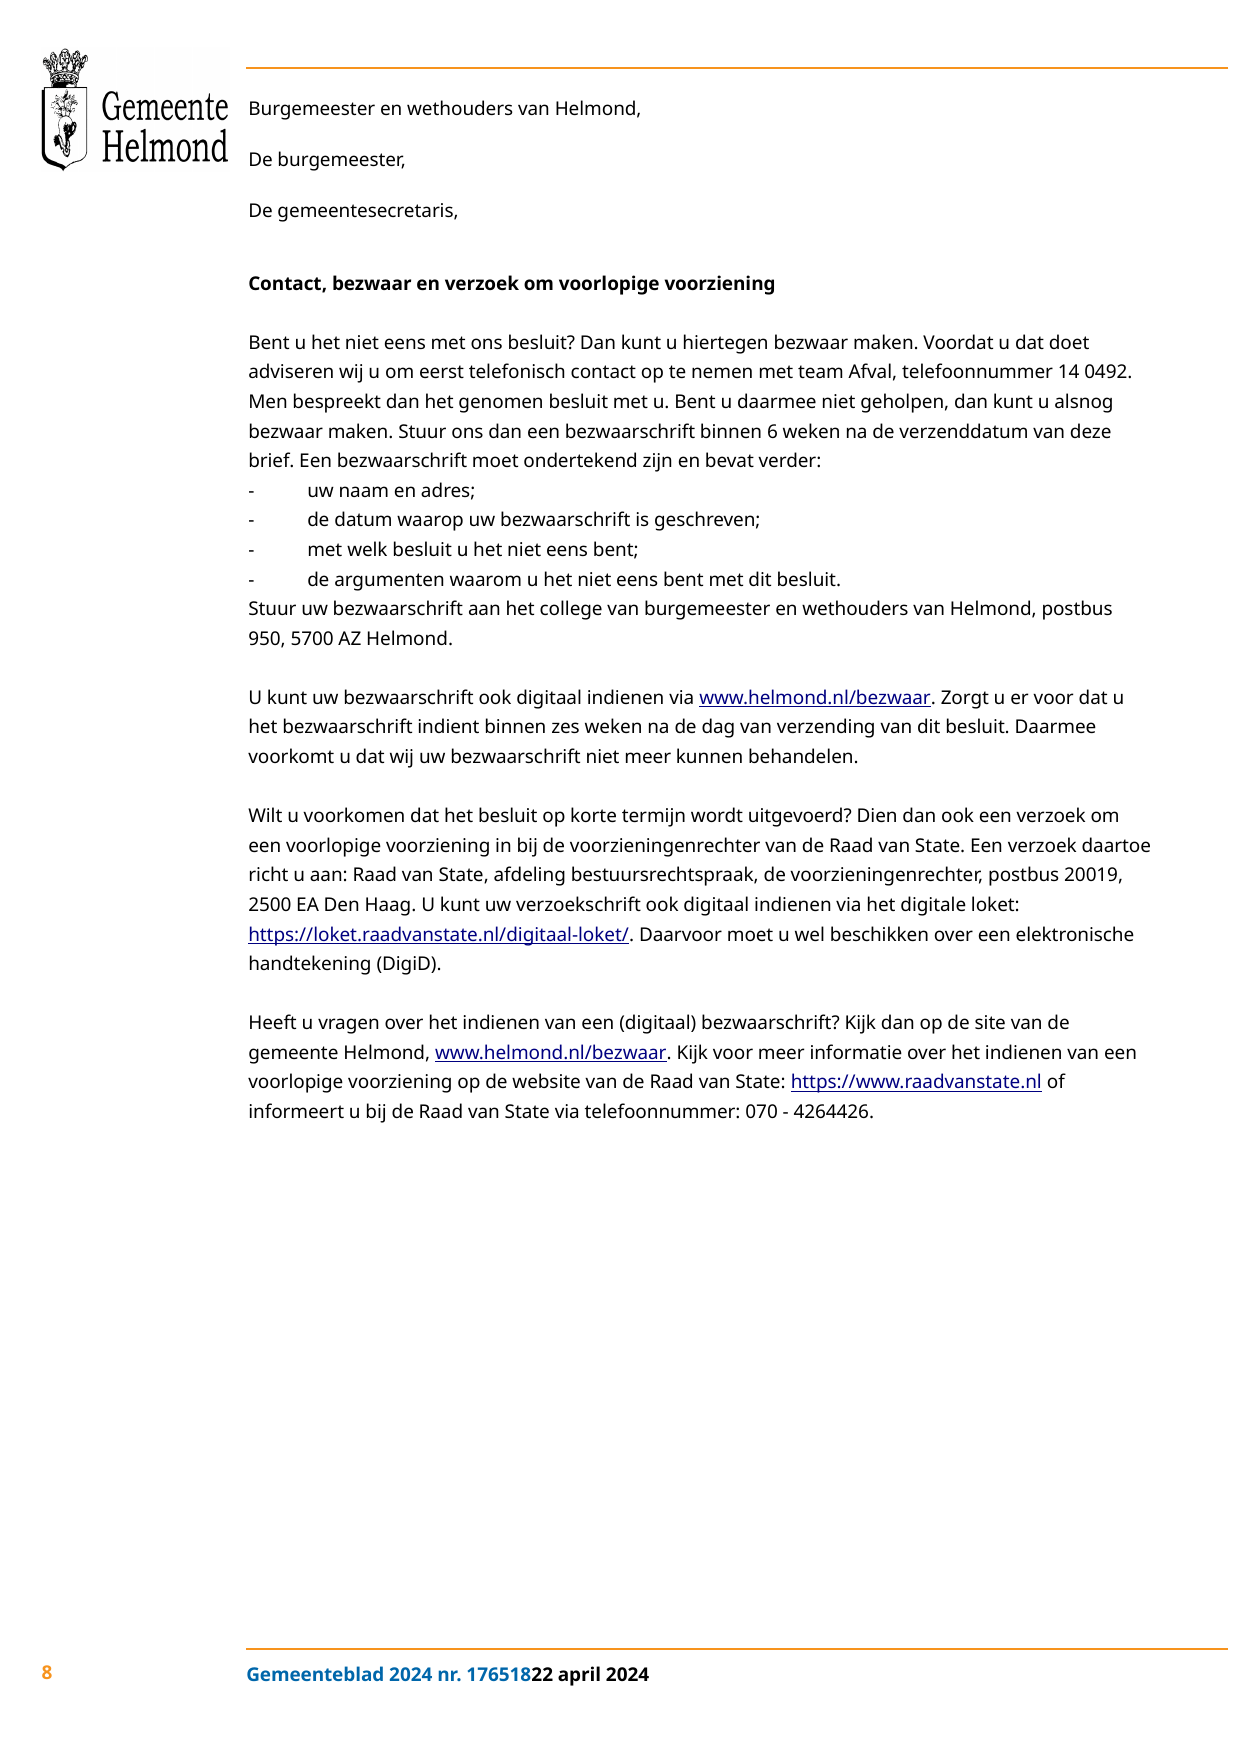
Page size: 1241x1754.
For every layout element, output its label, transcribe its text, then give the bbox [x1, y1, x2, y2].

text Contact, bezwaar en verzoek om voorlopige voorziening [248, 270, 1152, 296]
text U kunt uw bezwaarschrift ook digitaal indienen via www.helmond.nl/bezwaar. Zorgt u er voor dat u het bezwaarschrift indient binnen zes weken na de dag van verzending van dit besluit. Daarmee voorkomt u dat wij uw bezwaarschrift niet meer kunnen behandelen. [248, 684, 1152, 769]
text De gemeentesecretaris, [248, 198, 1152, 223]
list met welk besluit u het niet eens bent; [248, 536, 1152, 562]
text Heeft u vragen over het indienen van een (digitaal) bezwaarschrift? Kijk dan op de site van de gemeente Helmond, www.helmond.nl/bezwaar. Kijk voor meer informatie over het indienen van een voorlopige voorziening op de website van de Raad van State: https://www.raadvanstate.nl of informeert u bij de Raad van State via telefoonnummer: 070 - 4264426. [248, 1009, 1152, 1124]
list uw naam en adres; [248, 477, 1152, 503]
text Wilt u voorkomen dat het besluit op korte termijn wordt uitgevoerd? Dien dan ook een verzoek om een voorlopige voorziening in bij de voorzieningenrechter van de Raad van State. Een verzoek daartoe richt u aan: Raad van State, afdeling bestuursrechtspraak, de voorzieningenrechter, postbus 20019, 2500 EA Den Haag. U kunt uw verzoekschrift ook digitaal indienen via het digitale loket: https://loket.raadvanstate.nl/digitaal-loket/. Daarvoor moet u wel beschikken over een elektronische handtekening (DigiD). [248, 802, 1152, 976]
text Burgemeester en wethouders van Helmond, [248, 95, 1152, 121]
text De burgemeester, [248, 146, 1152, 172]
list de datum waarop uw bezwaarschrift is geschreven; [248, 507, 1152, 532]
picture [41, 47, 231, 172]
text Bent u het niet eens met ons besluit? Dan kunt u hiertegen bezwaar maken. Voordat u dat doet adviseren wij u om eerst telefonisch contact op te nemen met team Afval, telefoonnummer 14 0492. Men bespreekt dan het genomen besluit met u. Bent u daarmee niet geholpen, dan kunt u alsnog bezwaar maken. Stuur ons dan een bezwaarschrift binnen 6 weken na de verzenddatum van deze brief. Een bezwaarschrift moet ondertekend zijn en bevat verder: [248, 329, 1152, 473]
text Stuur uw bezwaarschrift aan het college van burgemeester en wethouders van Helmond, postbus 950, 5700 AZ Helmond. [248, 595, 1152, 651]
list de argumenten waarom u het niet eens bent met dit besluit. [248, 566, 1152, 592]
